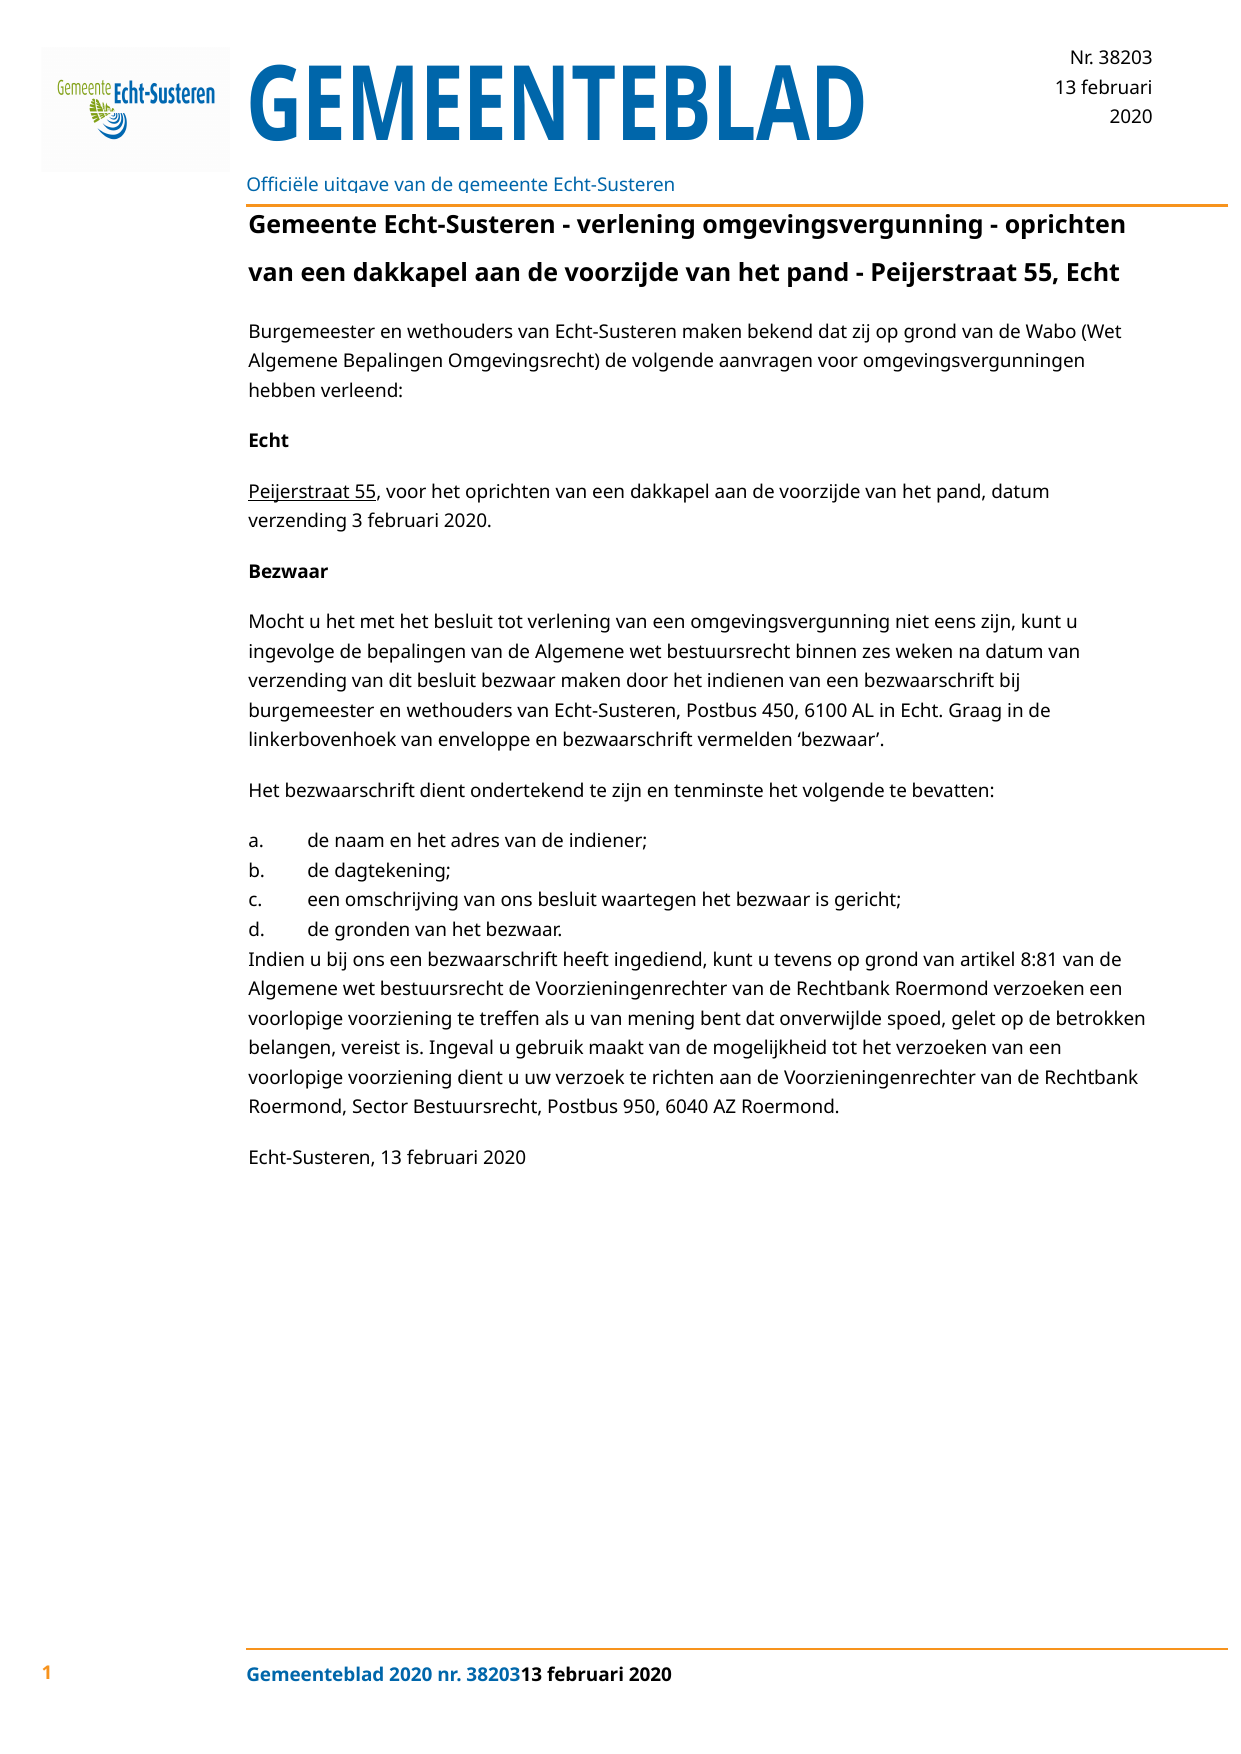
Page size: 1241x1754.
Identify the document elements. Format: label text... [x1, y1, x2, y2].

list de naam en het adres van de indiener; [248, 827, 1152, 853]
list een omschrijving van ons besluit waartegen het bezwaar is gericht; [248, 887, 1152, 912]
text Bezwaar [248, 558, 1152, 584]
list de gronden van het bezwaar. [248, 916, 1152, 942]
text Het bezwaarschrift dient ondertekend te zijn en tenminste het volgende te bevatten: [248, 777, 1152, 803]
text Mocht u het met het besluit tot verlening van een omgevingsvergunning niet eens zijn, kunt u ingevolge de bepalingen van de Algemene wet bestuursrecht binnen zes weken na datum van verzending van dit besluit bezwaar maken door het indienen van een bezwaarschrift bij burgemeester en wethouders van Echt-Susteren, Postbus 450, 6100 AL in Echt. Graag in de linkerbovenhoek van enveloppe en bezwaarschrift vermelden ‘bezwaar’. [248, 608, 1152, 752]
text Echt [248, 427, 1152, 453]
text Echt-Susteren, 13 februari 2020 [248, 1144, 1152, 1170]
text Indien u bij ons een bezwaarschrift heeft ingediend, kunt u tevens op grond van artikel 8:81 van de Algemene wet bestuursrecht de Voorzieningenrechter van de Rechtbank Roermond verzoeken een voorlopige voorziening te treffen als u van mening bent dat onverwijlde spoed, gelet op de betrokken belangen, vereist is. Ingeval u gebruik maakt van de mogelijkheid tot het verzoeken van een voorlopige voorziening dient u uw verzoek te richten aan de Voorzieningenrechter van de Rechtbank Roermond, Sector Bestuursrecht, Postbus 950, 6040 AZ Roermond. [248, 946, 1152, 1119]
list de dagtekening; [248, 857, 1152, 883]
picture [41, 47, 231, 172]
text Burgemeester en wethouders van Echt-Susteren maken bekend dat zij op grond van de Wabo (Wet Algemene Bepalingen Omgevingsrecht) de volgende aanvragen voor omgevingsvergunningen hebben verleend: [248, 318, 1152, 403]
text Gemeente Echt-Susteren - verlening omgevingsvergunning - oprichten van een dakkapel aan de voorzijde van het pand - Peijerstraat 55, Echt [248, 207, 1152, 288]
text Peijerstraat 55, voor het oprichten van een dakkapel aan de voorzijde van het pand, datum verzending 3 februari 2020. [248, 478, 1152, 533]
